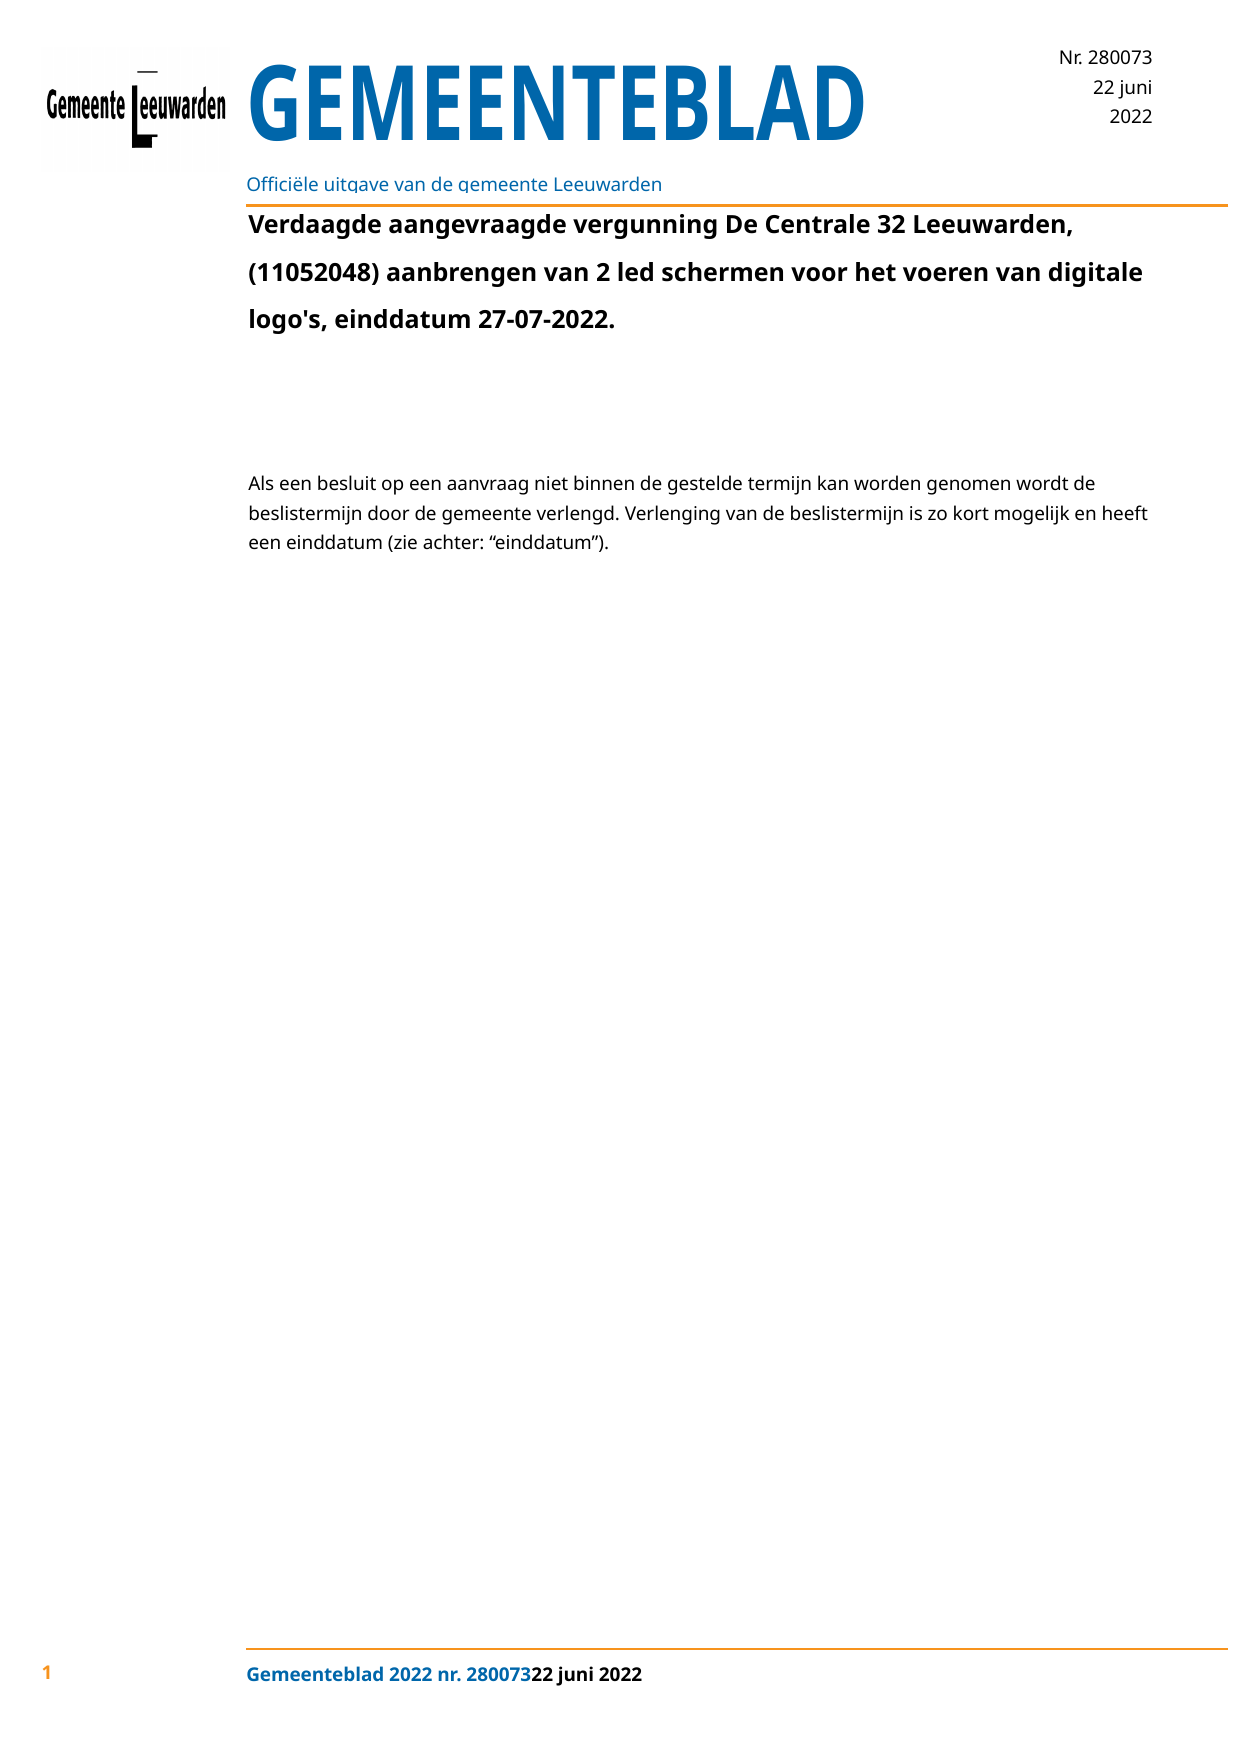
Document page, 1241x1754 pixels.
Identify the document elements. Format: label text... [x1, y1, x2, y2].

text Als een besluit op een aanvraag niet binnen de gestelde termijn kan worden genomen wordt de beslistermijn door de gemeente verlengd. Verlenging van de beslistermijn is zo kort mogelijk en heeft een einddatum (zie achter: “einddatum”). [248, 470, 1152, 555]
text Verdaagde aangevraagde vergunning De Centrale 32 Leeuwarden, (11052048) aanbrengen van 2 led schermen voor het voeren van digitale logo's, einddatum 27-07-2022. [248, 207, 1152, 336]
picture [41, 47, 231, 172]
